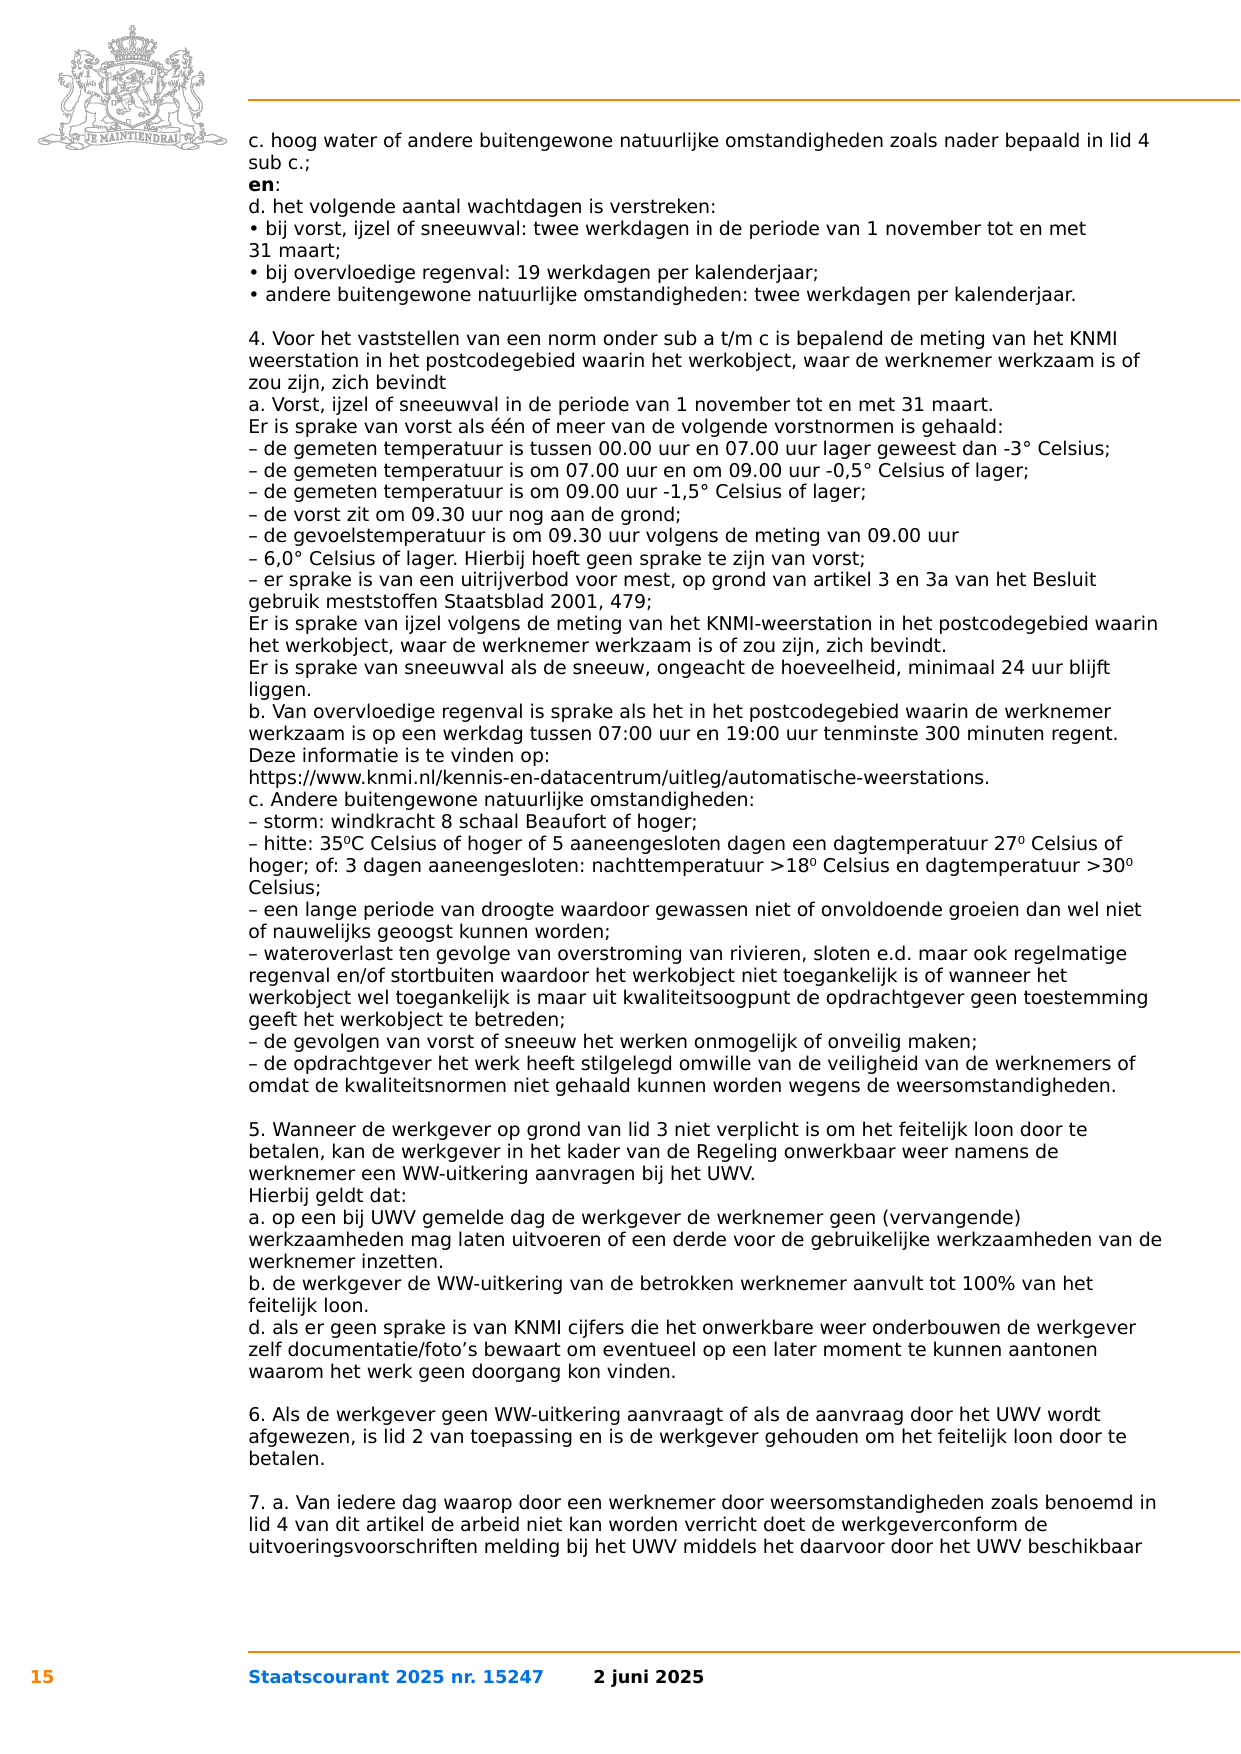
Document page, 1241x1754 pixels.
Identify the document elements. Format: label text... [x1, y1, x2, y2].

text Er is sprake van sneeuwval als de sneeuw, ongeacht de hoeveelheid, minimaal 24 uur blijft liggen. [248, 657, 1163, 701]
text https://www.knmi.nl/kennis-en-datacentrum/uitleg/automatische-weerstations. [248, 767, 1163, 789]
text – hitte: 35⁰C Celsius of hoger of 5 aaneengesloten dagen een dagtemperatuur 27⁰ Celsius of hoger; of: 3 dagen aaneengesloten: nachttemperatuur >18⁰ Celsius en dagtemperatuur >30⁰ Celsius; [248, 833, 1163, 899]
text a. Vorst, ijzel of sneeuwval in de periode van 1 november tot en met 31 maart. [248, 393, 1163, 416]
text Er is sprake van ijzel volgens de meting van het KNMI-weerstation in het postcodegebied waarin het werkobject, waar de werknemer werkzaam is of zou zijn, zich bevindt. [248, 613, 1163, 657]
text 6. Als de werkgever geen WW-uitkering aanvraagt of als de aanvraag door het UWV wordt afgewezen, is lid 2 van toepassing en is de werkgever gehouden om het feitelijk loon door te betalen. [248, 1404, 1163, 1470]
text d. het volgende aantal wachtdagen is verstreken: [248, 196, 1163, 218]
text b. de werkgever de WW-uitkering van de betrokken werknemer aanvult tot 100% van het feitelijk loon. [248, 1273, 1163, 1317]
text en: [248, 174, 1163, 196]
text – storm: windkracht 8 schaal Beaufort of hoger; [248, 811, 1163, 833]
text 7. a. Van iedere dag waarop door een werknemer door weersomstandigheden zoals benoemd in lid 4 van dit artikel de arbeid niet kan worden verricht doet de werkgeverconform de uitvoeringsvoorschriften melding bij het UWV middels het daarvoor door het UWV beschikbaar [248, 1492, 1163, 1558]
text a. op een bij UWV gemelde dag de werkgever de werknemer geen (vervangende) werkzaamheden mag laten uitvoeren of een derde voor de gebruikelijke werkzaamheden van de werknemer inzetten. [248, 1207, 1163, 1273]
text – 6,0° Celsius of lager. Hierbij hoeft geen sprake te zijn van vorst; [248, 547, 1163, 569]
text – de gemeten temperatuur is om 07.00 uur en om 09.00 uur -0,5° Celsius of lager; [248, 459, 1163, 481]
text – de gevoelstemperatuur is om 09.30 uur volgens de meting van 09.00 uur [248, 525, 1163, 547]
text – er sprake is van een uitrijverbod voor mest, op grond van artikel 3 en 3a van het Besluit gebruik meststoffen Staatsblad 2001, 479; [248, 569, 1163, 613]
text 5. Wanneer de werkgever op grond van lid 3 niet verplicht is om het feitelijk loon door te betalen, kan de werkgever in het kader van de Regeling onwerkbaar weer namens de werknemer een WW-uitkering aanvragen bij het UWV. [248, 1119, 1163, 1185]
text c. Andere buitengewone natuurlijke omstandigheden: [248, 789, 1163, 811]
text • andere buitengewone natuurlijke omstandigheden: twee werkdagen per kalenderjaar. [248, 284, 1163, 306]
text – een lange periode van droogte waardoor gewassen niet of onvoldoende groeien dan wel niet of nauwelijks geoogst kunnen worden; [248, 899, 1163, 943]
text Er is sprake van vorst als één of meer van de volgende vorstnormen is gehaald: [248, 416, 1163, 437]
text c. hoog water of andere buitengewone natuurlijke omstandigheden zoals nader bepaald in lid 4 sub c.; [248, 130, 1163, 174]
text Hierbij geldt dat: [248, 1185, 1163, 1207]
text b. Van overvloedige regenval is sprake als het in het postcodegebied waarin de werknemer werkzaam is op een werkdag tussen 07:00 uur en 19:00 uur tenminste 300 minuten regent. Deze informatie is te vinden op: [248, 701, 1163, 767]
text 4. Voor het vaststellen van een norm onder sub a t/m c is bepalend de meting van het KNMI weerstation in het postcodegebied waarin het werkobject, waar de werknemer werkzaam is of zou zijn, zich bevindt [248, 328, 1163, 393]
picture [38, 25, 227, 150]
text d. als er geen sprake is van KNMI cijfers die het onwerkbare weer onderbouwen de werkgever zelf documentatie/foto’s bewaart om eventueel op een later moment te kunnen aantonen waarom het werk geen doorgang kon vinden. [248, 1317, 1163, 1382]
text – de vorst zit om 09.30 uur nog aan de grond; [248, 503, 1163, 525]
text – de gevolgen van vorst of sneeuw het werken onmogelijk of onveilig maken; [248, 1031, 1163, 1053]
text – de gemeten temperatuur is tussen 00.00 uur en 07.00 uur lager geweest dan -3° Celsius; [248, 437, 1163, 459]
text – de gemeten temperatuur is om 09.00 uur -1,5° Celsius of lager; [248, 481, 1163, 503]
text • bij vorst, ijzel of sneeuwval: twee werkdagen in de periode van 1 november tot en met 31 maart; [248, 218, 1163, 262]
text • bij overvloedige regenval: 19 werkdagen per kalenderjaar; [248, 262, 1163, 284]
text – de opdrachtgever het werk heeft stilgelegd omwille van de veiligheid van de werknemers of omdat de kwaliteitsnormen niet gehaald kunnen worden wegens de weersomstandigheden. [248, 1053, 1163, 1097]
text – wateroverlast ten gevolge van overstroming van rivieren, sloten e.d. maar ook regelmatige regenval en/of stortbuiten waardoor het werkobject niet toegankelijk is of wanneer het werkobject wel toegankelijk is maar uit kwaliteitsoogpunt de opdrachtgever geen toestemming geeft het werkobject te betreden; [248, 943, 1163, 1031]
